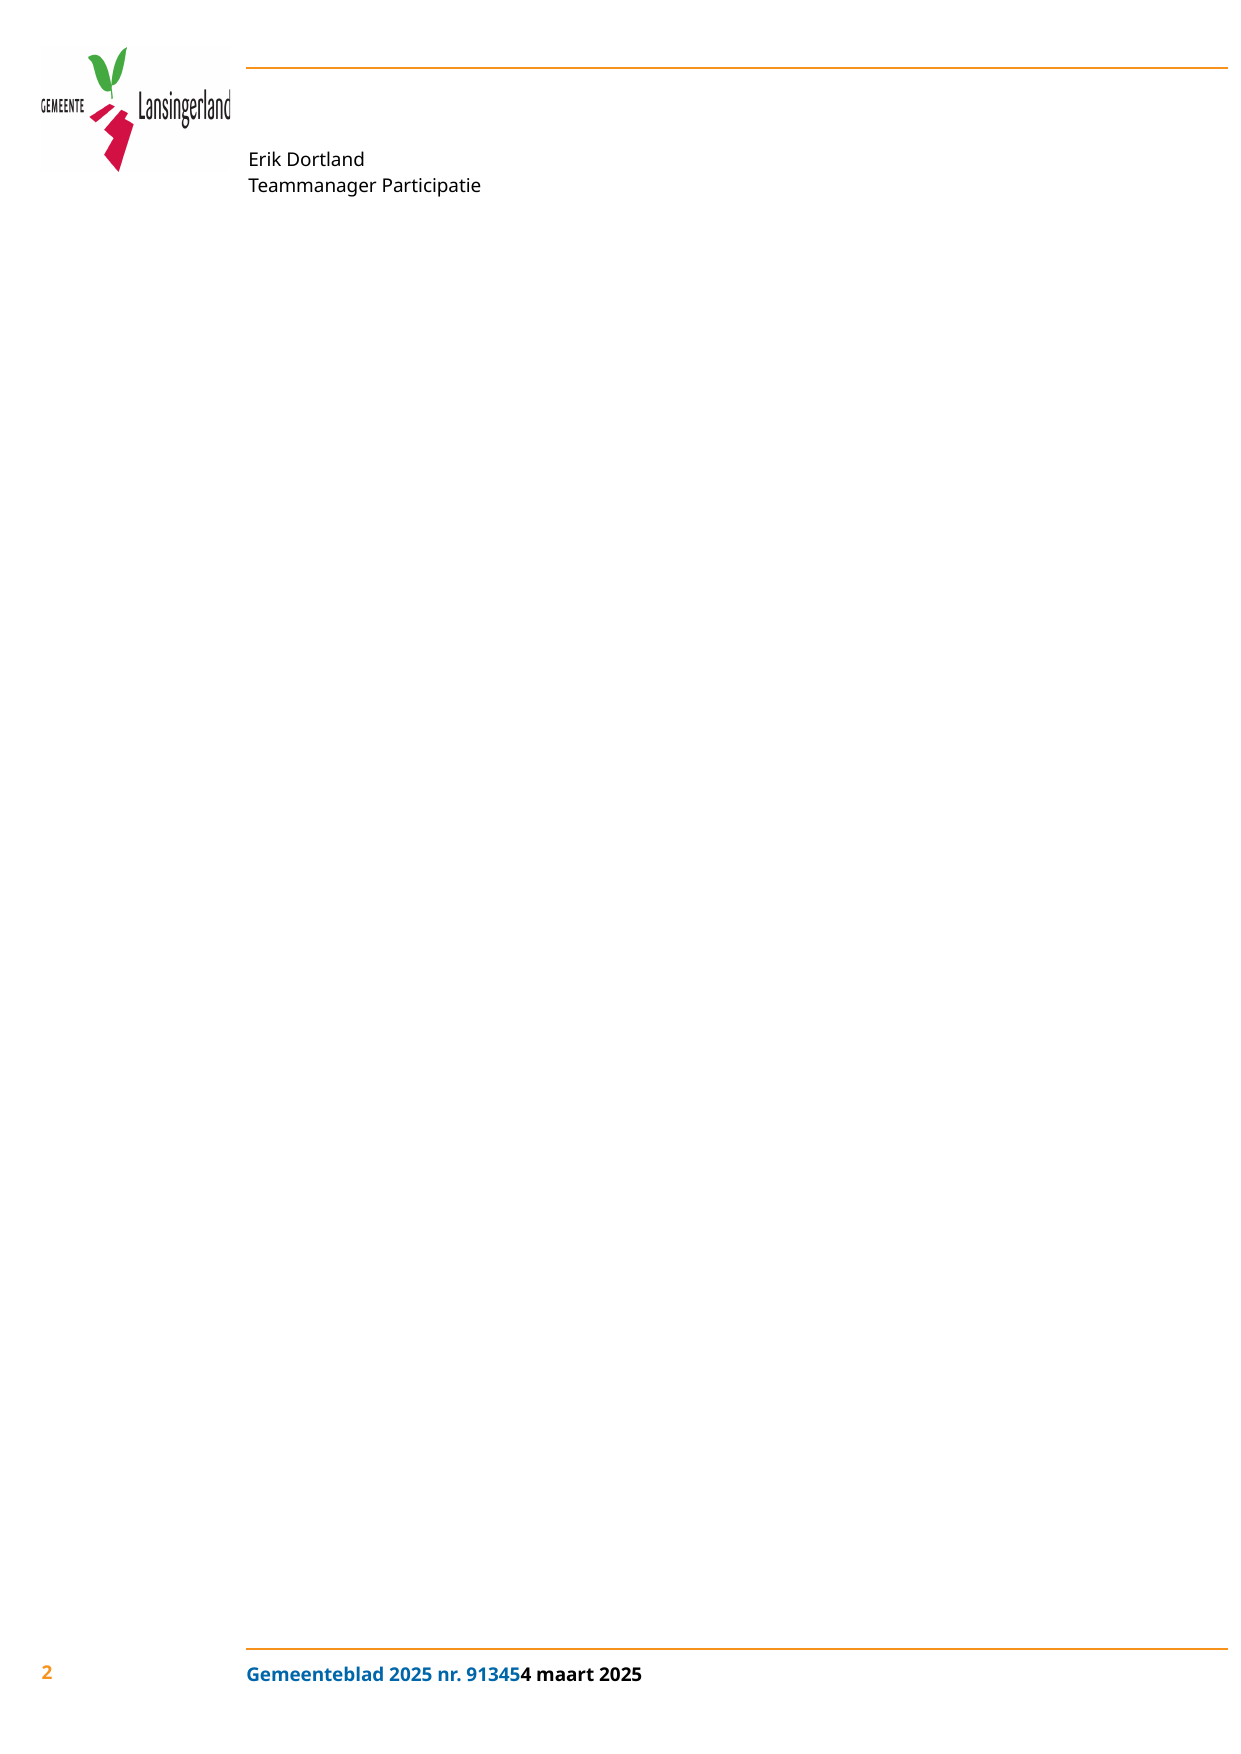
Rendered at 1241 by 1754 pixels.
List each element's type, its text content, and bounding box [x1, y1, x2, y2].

picture [41, 47, 231, 172]
text Teammanager Participatie [248, 172, 1152, 198]
text Erik Dortland [248, 146, 1152, 172]
